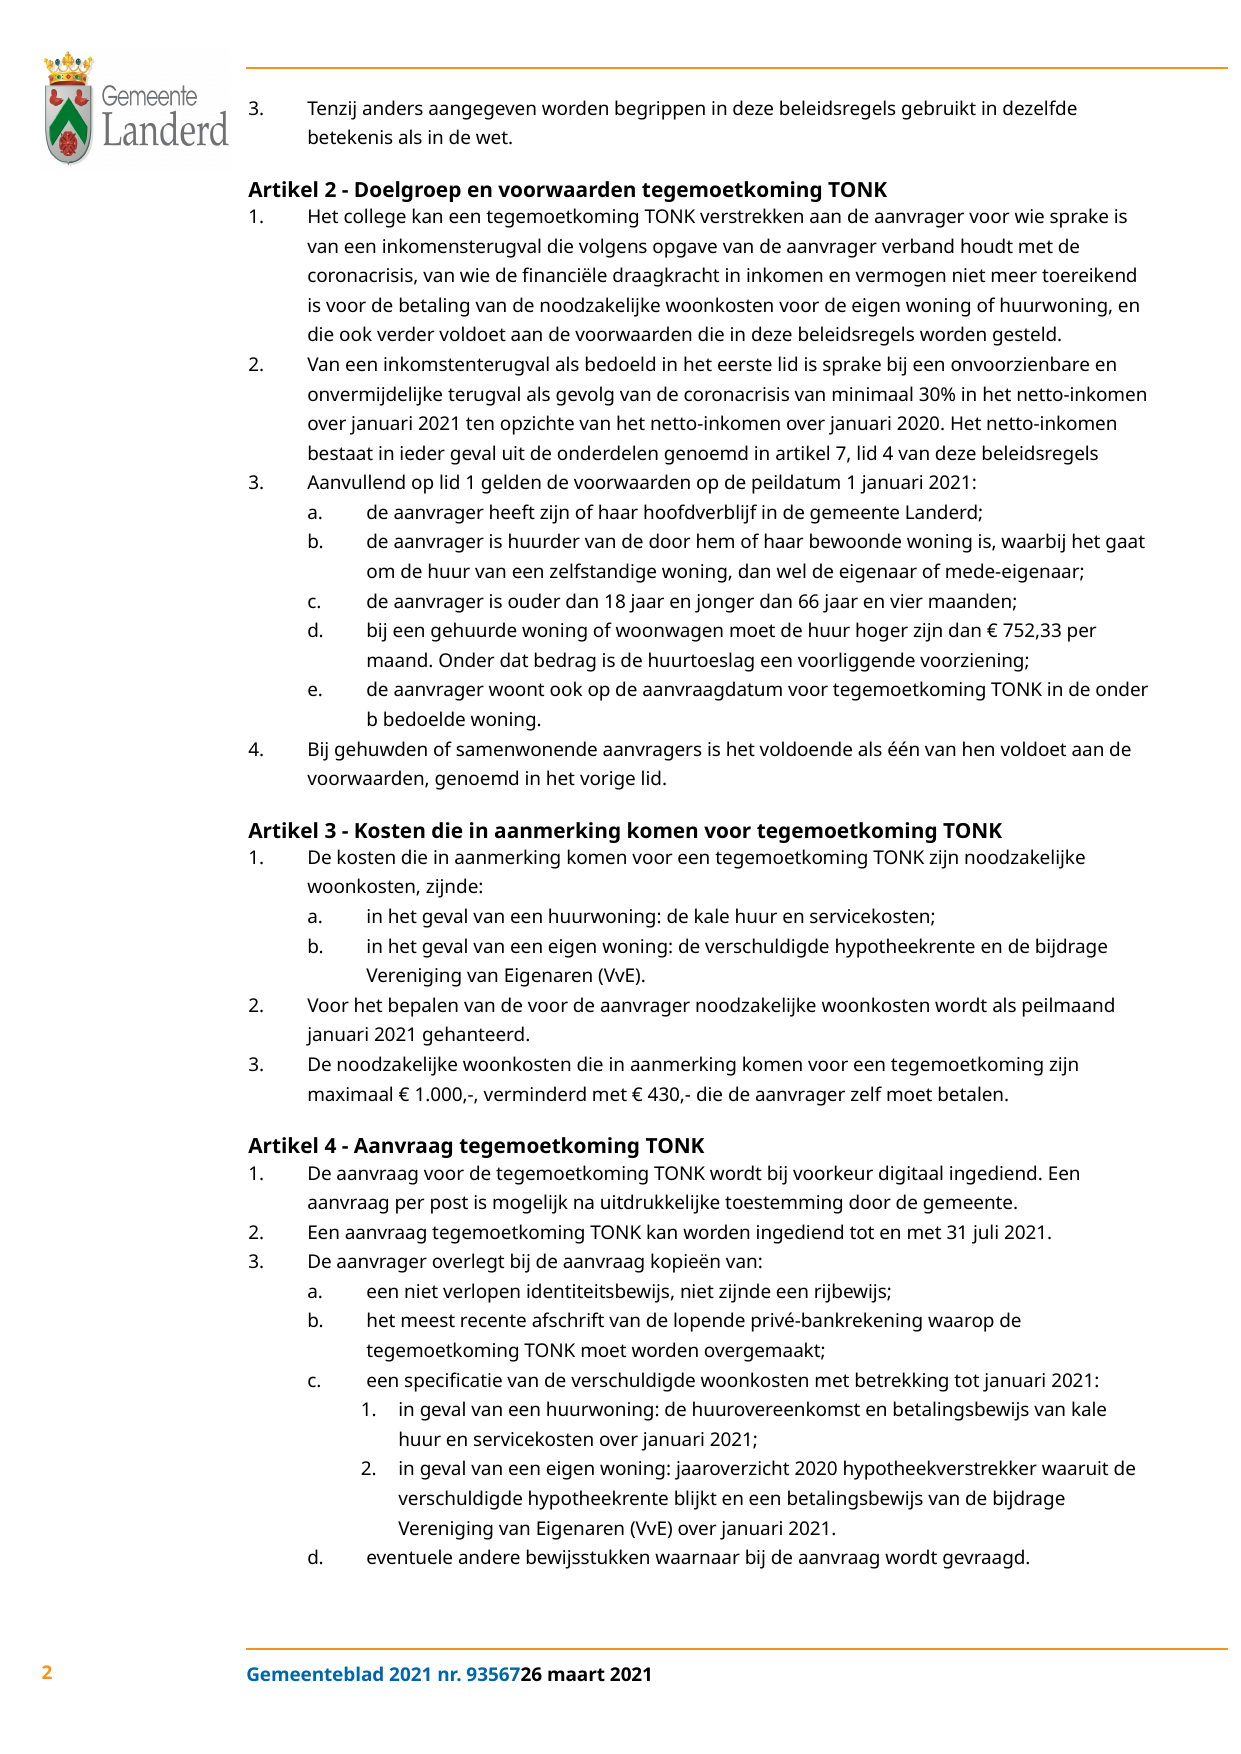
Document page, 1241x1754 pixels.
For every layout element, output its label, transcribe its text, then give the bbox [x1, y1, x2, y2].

text Artikel 4 - Aanvraag tegemoetkoming TONK [248, 1131, 1152, 1160]
list in geval van een eigen woning: jaaroverzicht 2020 hypotheekverstrekker waaruit de verschuldigde hypotheekrente blijkt en een betalingsbewijs van de bijdrage Vereniging van Eigenaren (VvE) over januari 2021. [361, 1456, 1152, 1540]
list een niet verlopen identiteitsbewijs, niet zijnde een rijbewijs; [307, 1278, 1152, 1304]
list de aanvrager is huurder van de door hem of haar bewoonde woning is, waarbij het gaat om de huur van een zelfstandige woning, dan wel de eigenaar of mede-eigenaar; [307, 529, 1152, 584]
text Artikel 2 - Doelgroep en voorwaarden tegemoetkoming TONK [248, 175, 1152, 203]
list in geval van een huurwoning: de huurovereenkomst en betalingsbewijs van kale huur en servicekosten over januari 2021; [361, 1396, 1152, 1452]
list Een aanvraag tegemoetkoming TONK kan worden ingediend tot en met 31 juli 2021. [248, 1219, 1152, 1244]
list de aanvrager is ouder dan 18 jaar en jonger dan 66 jaar en vier maanden; [307, 588, 1152, 613]
list De noodzakelijke woonkosten die in aanmerking komen voor een tegemoetkoming zijn maximaal € 1.000,-, verminderd met € 430,- die de aanvrager zelf moet betalen. [248, 1051, 1152, 1107]
list eventuele andere bewijsstukken waarnaar bij de aanvraag wordt gevraagd. [307, 1544, 1152, 1570]
list Bij gehuwden of samenwonende aanvragers is het voldoende als één van hen voldoet aan de voorwaarden, genoemd in het vorige lid. [248, 736, 1152, 791]
list Het college kan een tegemoetkoming TONK verstrekken aan de aanvrager voor wie sprake is van een inkomensterugval die volgens opgave van de aanvrager verband houdt met de coronacrisis, van wie de financiële draagkracht in inkomen en vermogen niet meer toereikend is voor de betaling van de noodzakelijke woonkosten voor de eigen woning of huurwoning, en die ook verder voldoet aan de voorwaarden die in deze beleidsregels worden gesteld. [248, 203, 1152, 347]
list bij een gehuurde woning of woonwagen moet de huur hoger zijn dan € 752,33 per maand. Onder dat bedrag is de huurtoeslag een voorliggende voorziening; [307, 617, 1152, 673]
list Voor het bepalen van de voor de aanvrager noodzakelijke woonkosten wordt als peilmaand januari 2021 gehanteerd. [248, 992, 1152, 1047]
list De aanvrager overlegt bij de aanvraag kopieën van: [248, 1248, 1152, 1274]
list Tenzij anders aangegeven worden begrippen in deze beleidsregels gebruikt in dezelfde betekenis als in de wet. [248, 95, 1152, 150]
list een specificatie van de verschuldigde woonkosten met betrekking tot januari 2021: [307, 1367, 1152, 1392]
list de aanvrager heeft zijn of haar hoofdverblijf in de gemeente Landerd; [307, 499, 1152, 525]
list in het geval van een huurwoning: de kale huur en servicekosten; [307, 903, 1152, 929]
picture [41, 47, 231, 172]
list De kosten die in aanmerking komen voor een tegemoetkoming TONK zijn noodzakelijke woonkosten, zijnde: [248, 844, 1152, 899]
list in het geval van een eigen woning: de verschuldigde hypotheekrente en de bijdrage Vereniging van Eigenaren (VvE). [307, 933, 1152, 988]
list Aanvullend op lid 1 gelden de voorwaarden op de peildatum 1 januari 2021: [248, 469, 1152, 495]
list Van een inkomstenterugval als bedoeld in het eerste lid is sprake bij een onvoorzienbare en onvermijdelijke terugval als gevolg van de coronacrisis van minimaal 30% in het netto-inkomen over januari 2021 ten opzichte van het netto-inkomen over januari 2020. Het netto-inkomen bestaat in ieder geval uit de onderdelen genoemd in artikel 7, lid 4 van deze beleidsregels [248, 351, 1152, 466]
list De aanvraag voor de tegemoetkoming TONK wordt bij voorkeur digitaal ingediend. Een aanvraag per post is mogelijk na uitdrukkelijke toestemming door de gemeente. [248, 1160, 1152, 1215]
list het meest recente afschrift van de lopende privé-bankrekening waarop de tegemoetkoming TONK moet worden overgemaakt; [307, 1308, 1152, 1363]
list de aanvrager woont ook op de aanvraagdatum voor tegemoetkoming TONK in de onder b bedoelde woning. [307, 677, 1152, 732]
text Artikel 3 - Kosten die in aanmerking komen voor tegemoetkoming TONK [248, 816, 1152, 844]
